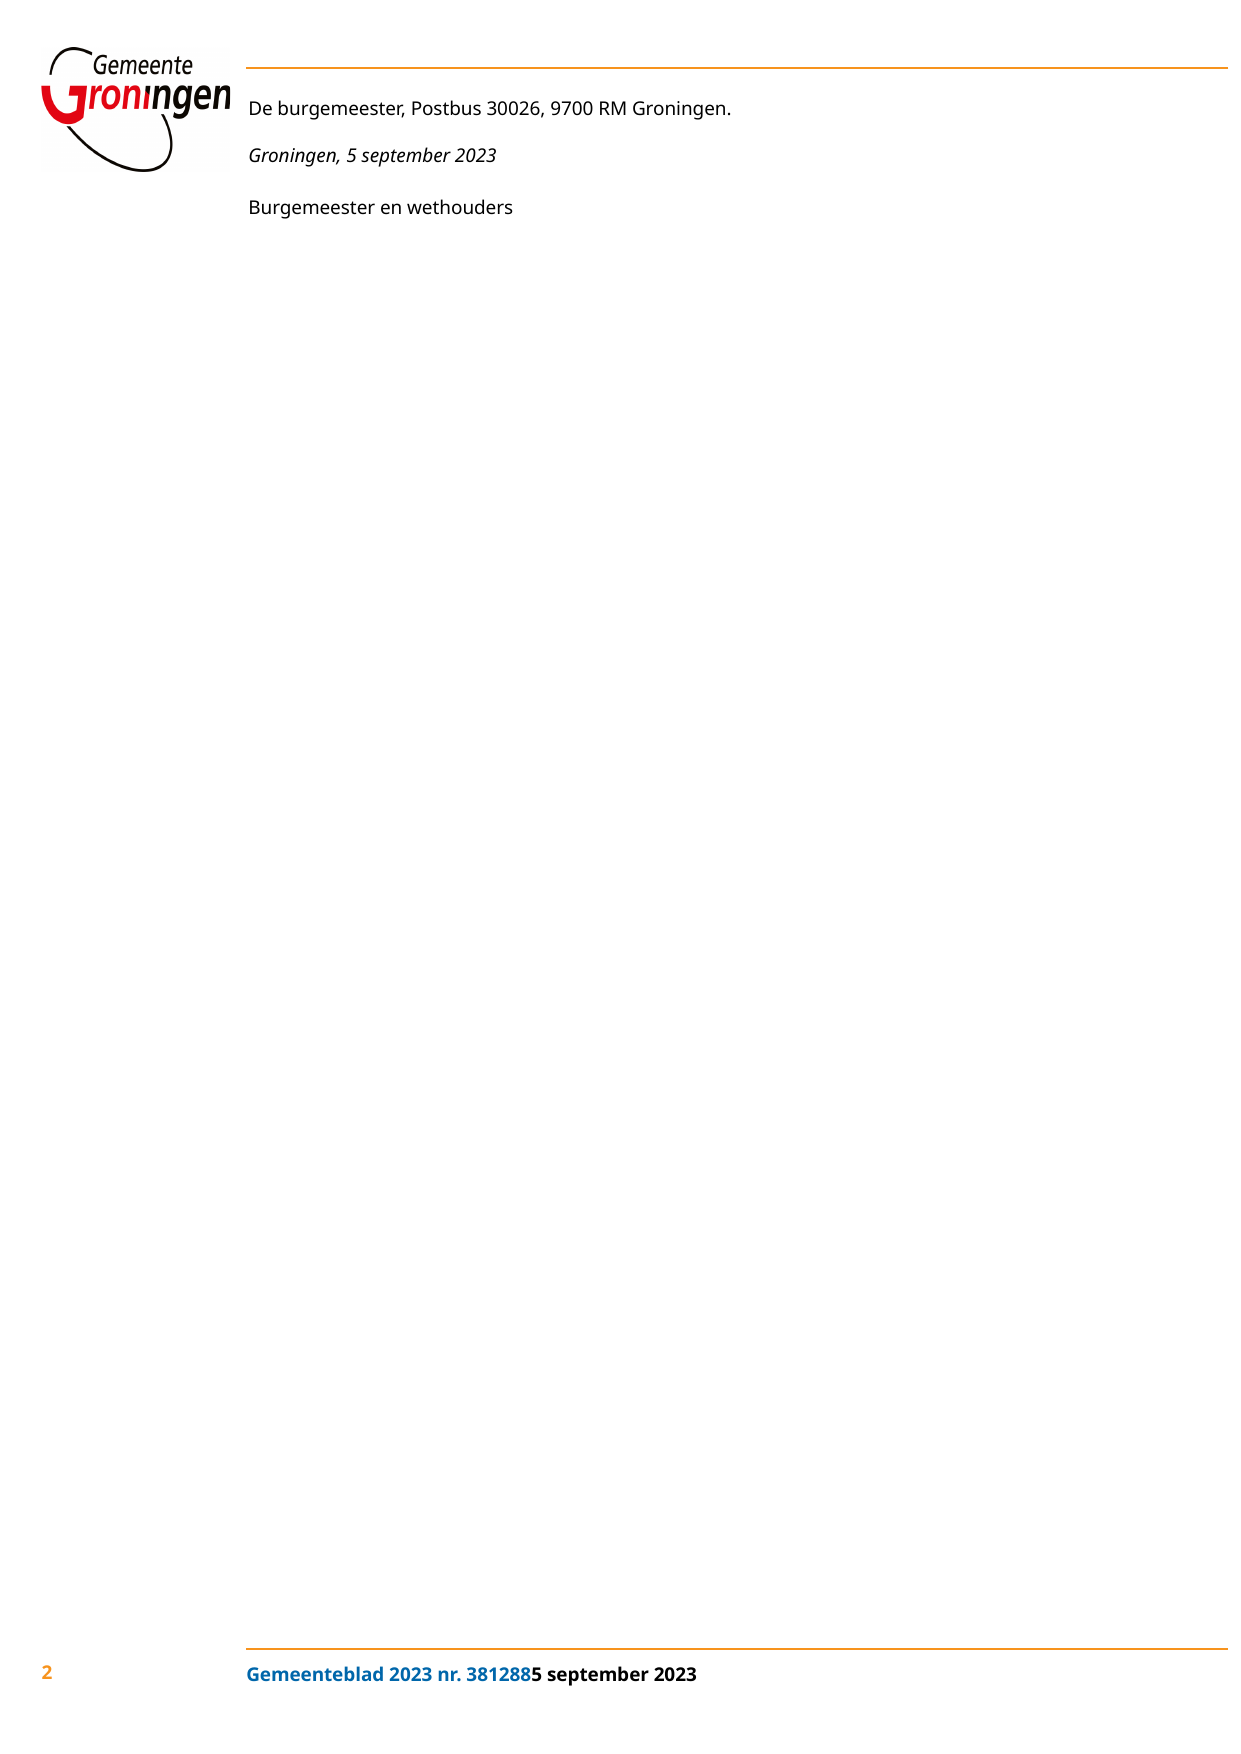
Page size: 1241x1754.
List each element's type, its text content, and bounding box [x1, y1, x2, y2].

text Burgemeester en wethouders [248, 194, 1152, 220]
picture [41, 47, 231, 172]
text De burgemeester, Postbus 30026, 9700 RM Groningen. [248, 95, 1152, 121]
text Groningen, 5 september 2023 [248, 143, 1152, 168]
